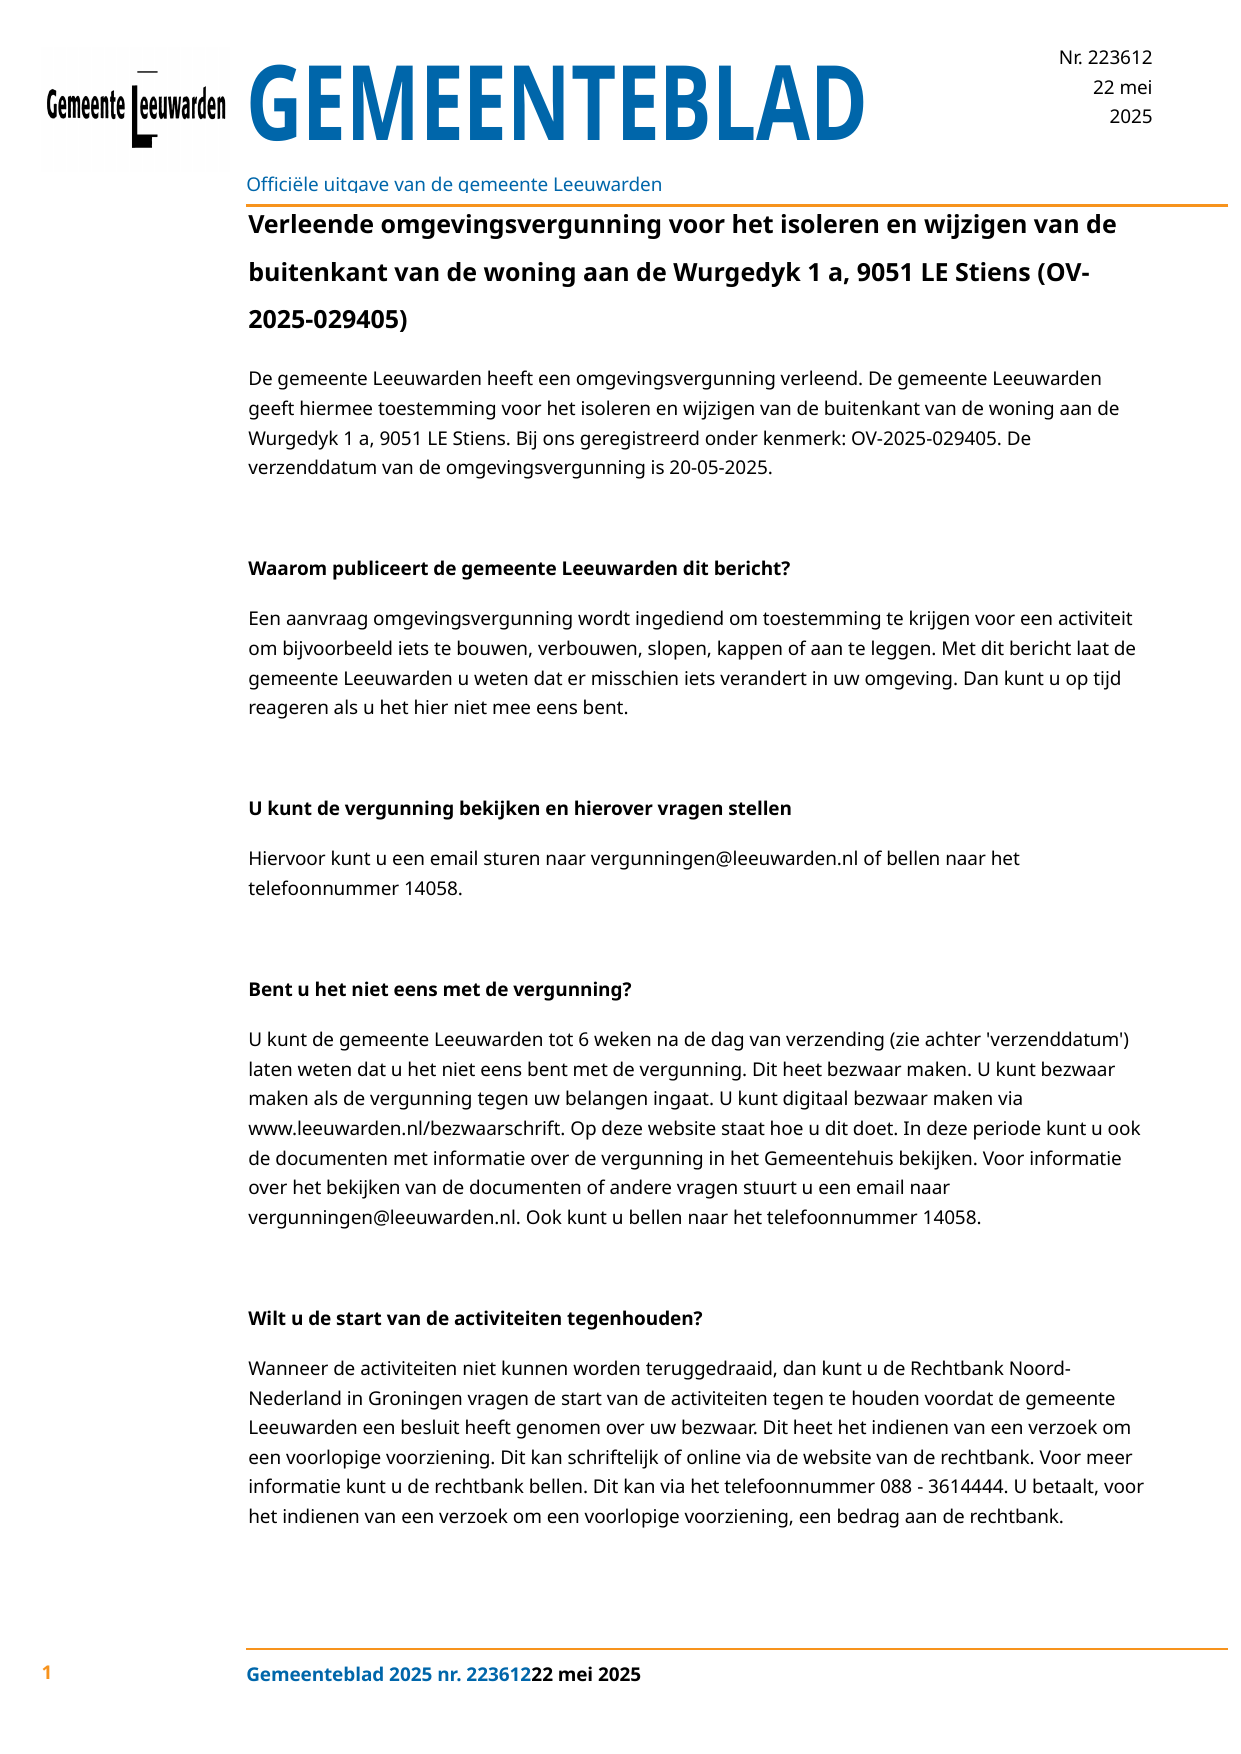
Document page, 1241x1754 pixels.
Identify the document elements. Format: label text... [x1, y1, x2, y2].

text Verleende omgevingsvergunning voor het isoleren en wijzigen van de buitenkant van de woning aan de Wurgedyk 1 a, 9051 LE Stiens (OV-2025-029405) [248, 207, 1152, 336]
text Een aanvraag omgevingsvergunning wordt ingediend om toestemming te krijgen voor een activiteit om bijvoorbeeld iets te bouwen, verbouwen, slopen, kappen of aan te leggen. Met dit bericht laat de gemeente Leeuwarden u weten dat er misschien iets verandert in uw omgeving. Dan kunt u op tijd reageren als u het hier niet mee eens bent. [248, 606, 1152, 720]
text Waarom publiceert de gemeente Leeuwarden dit bericht? [248, 555, 1152, 581]
text De gemeente Leeuwarden heeft een omgevingsvergunning verleend. De gemeente Leeuwarden geeft hiermee toestemming voor het isoleren en wijzigen van de buitenkant van de woning aan de Wurgedyk 1 a, 9051 LE Stiens. Bij ons geregistreerd onder kenmerk: OV-2025-029405. De verzenddatum van de omgevingsvergunning is 20-05-2025. [248, 366, 1152, 480]
text Wilt u de start van de activiteiten tegenhouden? [248, 1305, 1152, 1330]
text U kunt de gemeente Leeuwarden tot 6 weken na de dag van verzending (zie achter 'verzenddatum') laten weten dat u het niet eens bent met de vergunning. Dit heet bezwaar maken. U kunt bezwaar maken als de vergunning tegen uw belangen ingaat. U kunt digitaal bezwaar maken via www.leeuwarden.nl/bezwaarschrift. Op deze website staat hoe u dit doet. In deze periode kunt u ook de documenten met informatie over de vergunning in het Gemeentehuis bekijken. Voor informatie over het bekijken van de documenten of andere vragen stuurt u een email naar vergunningen@leeuwarden.nl. Ook kunt u bellen naar het telefoonnummer 14058. [248, 1026, 1152, 1229]
text Wanneer de activiteiten niet kunnen worden teruggedraaid, dan kunt u de Rechtbank Noord-Nederland in Groningen vragen de start van de activiteiten tegen te houden voordat de gemeente Leeuwarden een besluit heeft genomen over uw bezwaar. Dit heet het indienen van een verzoek om een voorlopige voorziening. Dit kan schriftelijk of online via de website van de rechtbank. Voor meer informatie kunt u de rechtbank bellen. Dit kan via het telefoonnummer 088 - 3614444. U betaalt, voor het indienen van een verzoek om een voorlopige voorziening, een bedrag aan de rechtbank. [248, 1355, 1152, 1529]
text Hiervoor kunt u een email sturen naar vergunningen@leeuwarden.nl of bellen naar het telefoonnummer 14058. [248, 846, 1152, 901]
text Bent u het niet eens met de vergunning? [248, 976, 1152, 1002]
text U kunt de vergunning bekijken en hierover vragen stellen [248, 795, 1152, 821]
picture [41, 47, 231, 172]
